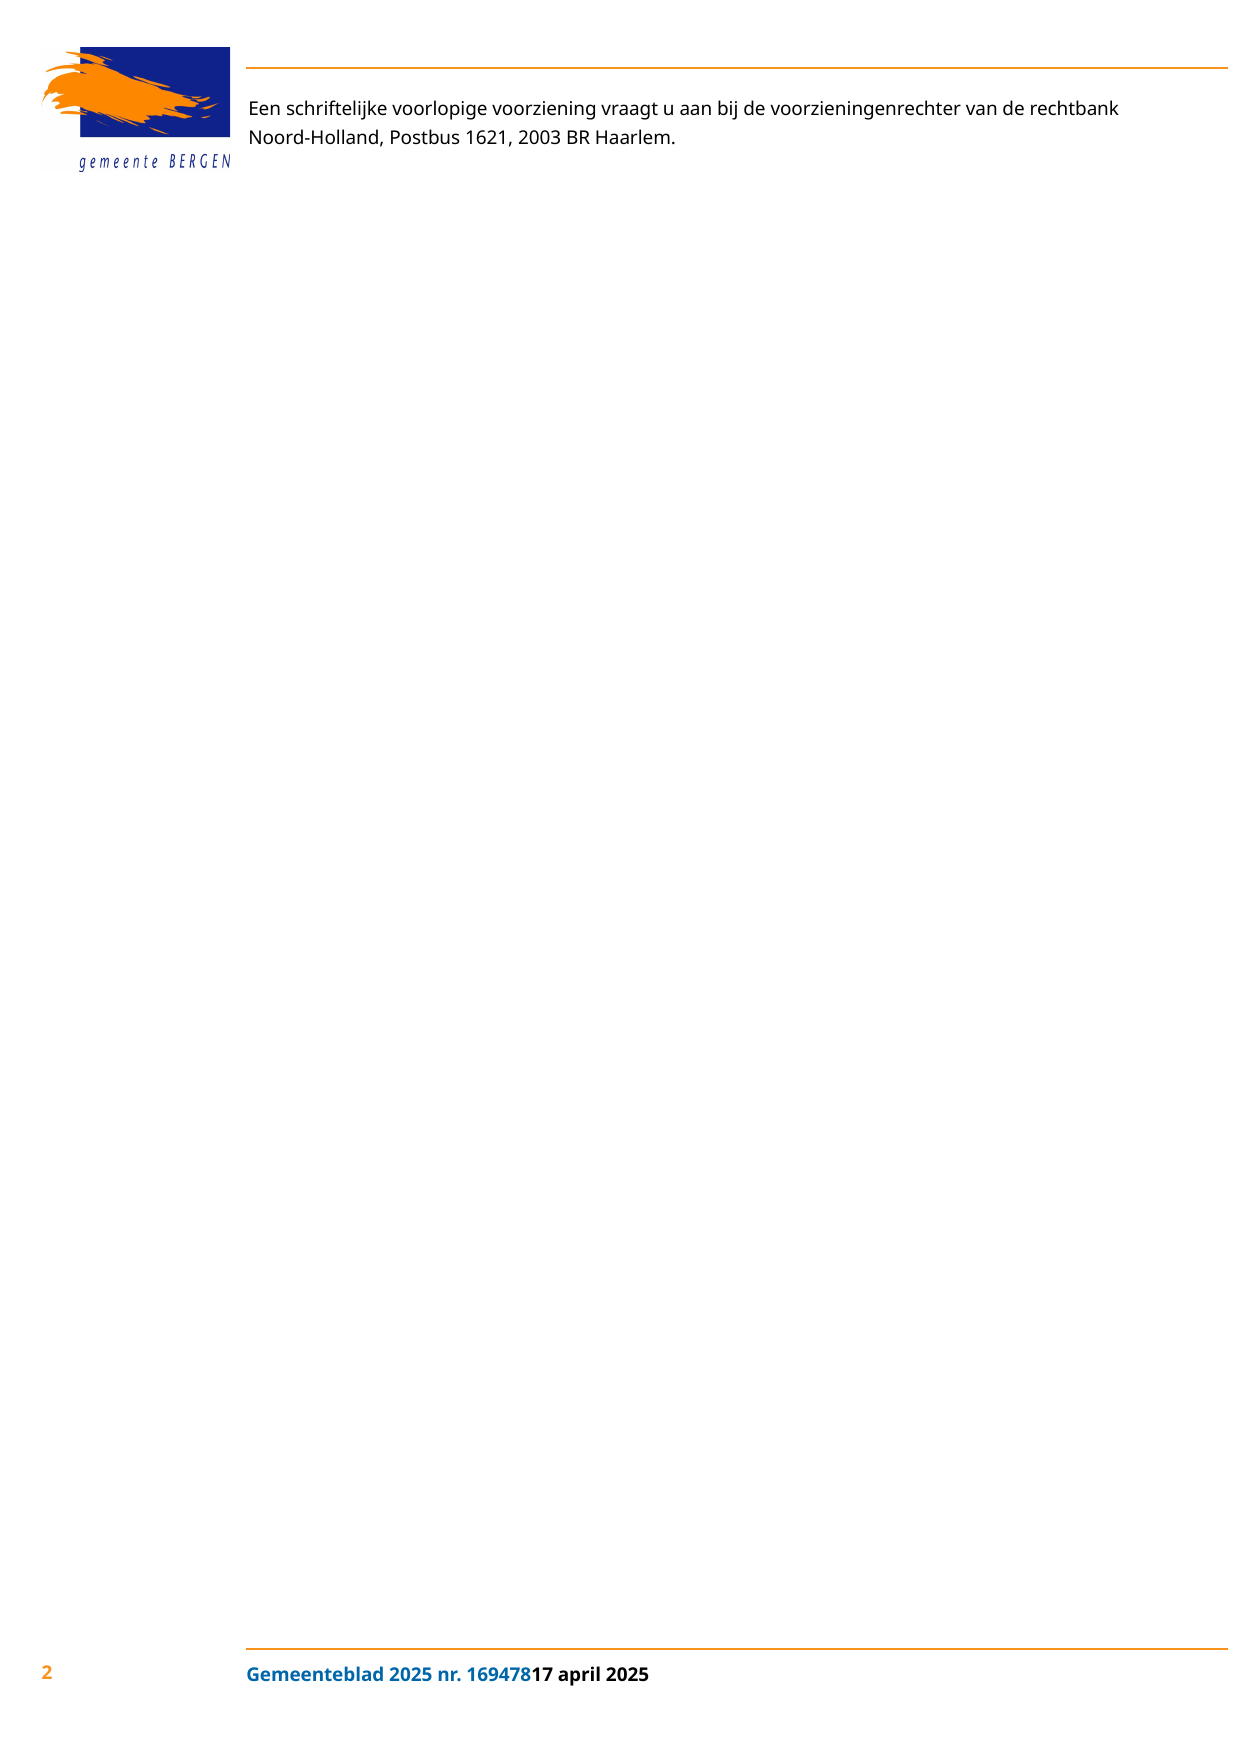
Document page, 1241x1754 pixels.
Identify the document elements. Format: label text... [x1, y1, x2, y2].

text Een schriftelijke voorlopige voorziening vraagt u aan bij de voorzieningenrechter van de rechtbank Noord-Holland, Postbus 1621, 2003 BR Haarlem. [248, 95, 1152, 150]
picture [41, 47, 231, 172]
